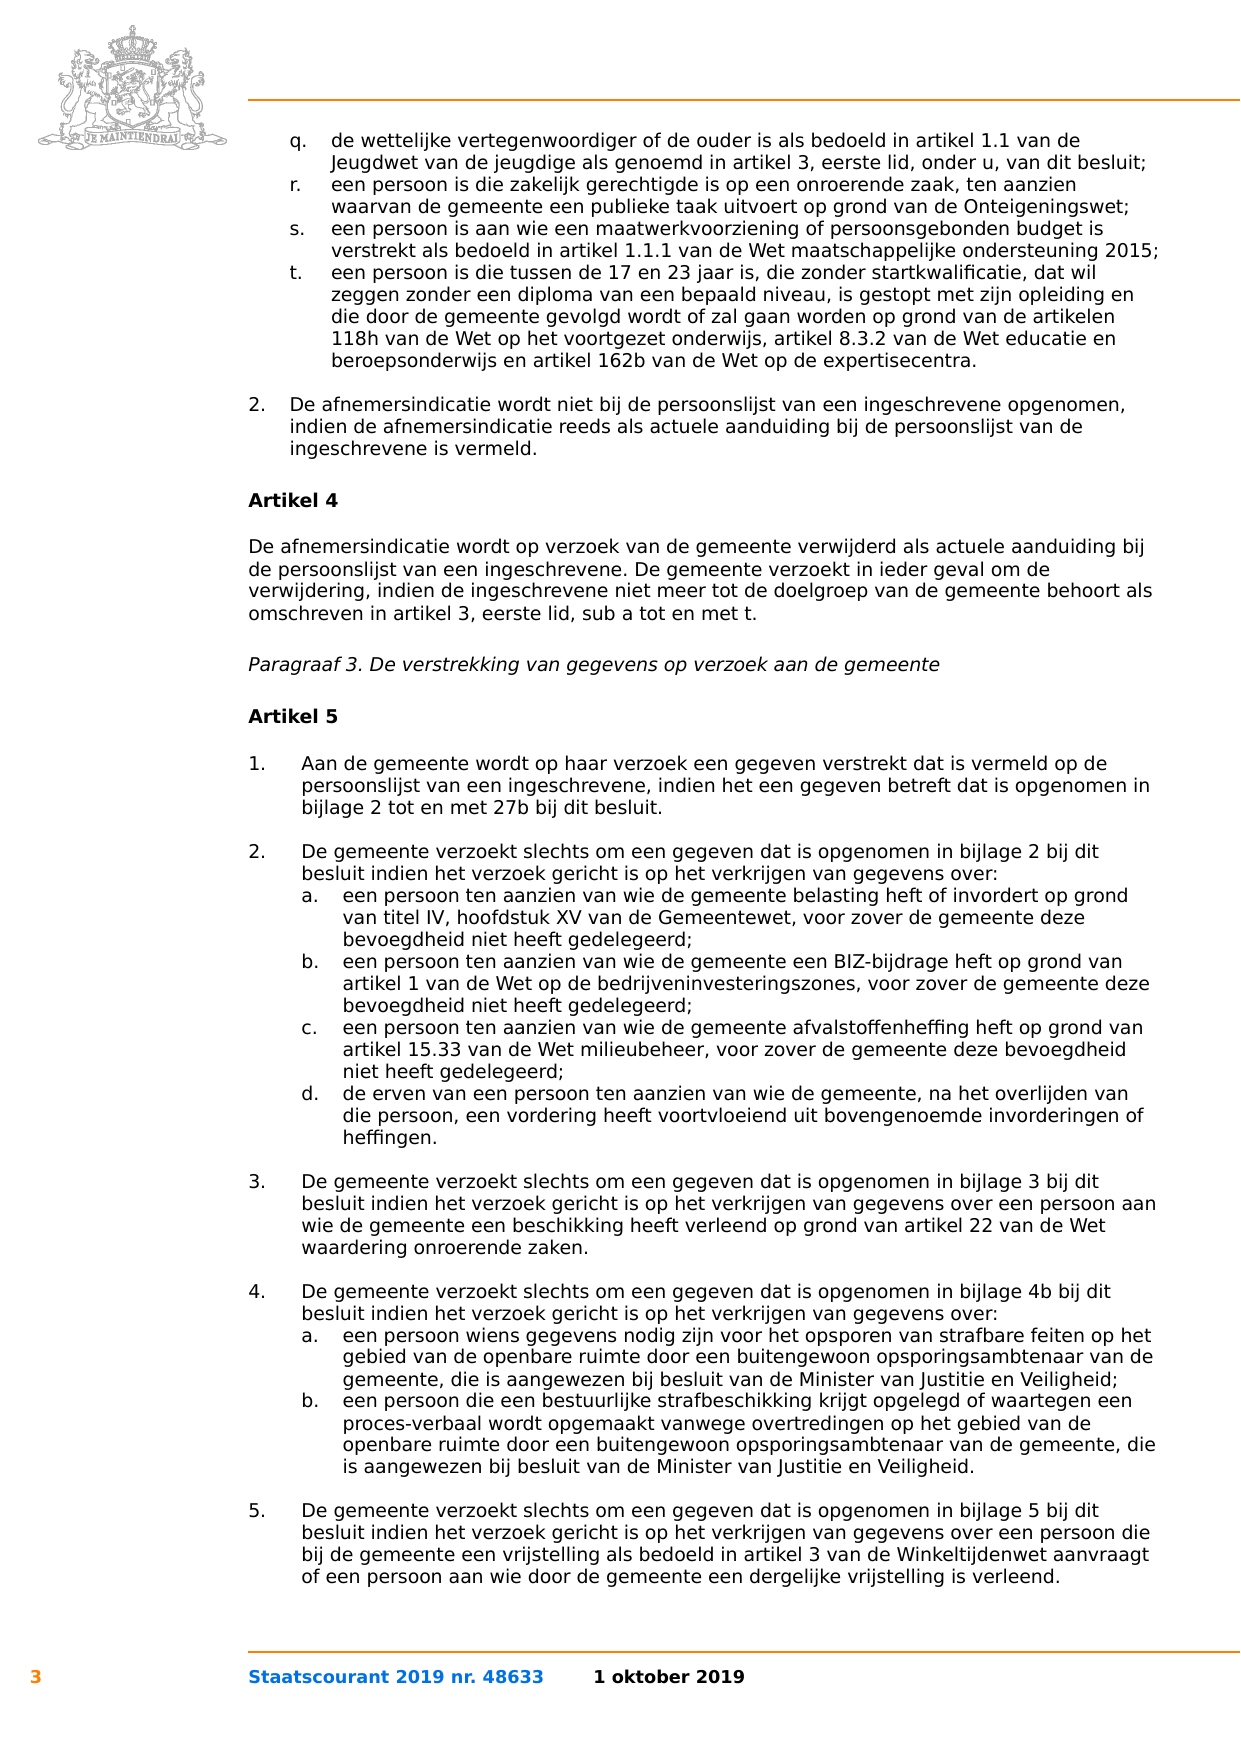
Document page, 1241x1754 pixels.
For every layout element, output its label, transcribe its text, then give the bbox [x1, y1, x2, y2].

text a. een persoon ten aanzien van wie de gemeente belasting heft of invordert op grond van titel IV, hoofdstuk XV van de Gemeentewet, voor zover de gemeente deze bevoegdheid niet heeft gedelegeerd; [301, 885, 1163, 951]
text s. een persoon is aan wie een maatwerkvoorziening of persoonsgebonden budget is verstrekt als bedoeld in artikel 1.1.1 van de Wet maatschappelijke ondersteuning 2015; [289, 218, 1163, 262]
picture [38, 25, 227, 150]
text 4. De gemeente verzoekt slechts om een gegeven dat is opgenomen in bijlage 4b bij dit besluit indien het verzoek gericht is op het verkrijgen van gegevens over: [248, 1281, 1163, 1324]
text c. een persoon ten aanzien van wie de gemeente afvalstoffenheffing heft op grond van artikel 15.33 van de Wet milieubeheer, voor zover de gemeente deze bevoegdheid niet heeft gedelegeerd; [301, 1017, 1163, 1083]
text De afnemersindicatie wordt op verzoek van de gemeente verwijderd als actuele aanduiding bij de persoonslijst van een ingeschrevene. De gemeente verzoekt in ieder geval om de verwijdering, indien de ingeschrevene niet meer tot de doelgroep van de gemeente behoort als omschreven in artikel 3, eerste lid, sub a tot en met t. [248, 536, 1163, 624]
text 2. De gemeente verzoekt slechts om een gegeven dat is opgenomen in bijlage 2 bij dit besluit indien het verzoek gericht is op het verkrijgen van gegevens over: [248, 841, 1163, 885]
subtitle Artikel 4 [248, 489, 1163, 511]
text 3. De gemeente verzoekt slechts om een gegeven dat is opgenomen in bijlage 3 bij dit besluit indien het verzoek gericht is op het verkrijgen van gegevens over een persoon aan wie de gemeente een beschikking heeft verleend op grond van artikel 22 van de Wet waardering onroerende zaken. [248, 1171, 1163, 1259]
subtitle Artikel 5 [248, 706, 1163, 728]
text t. een persoon is die tussen de 17 en 23 jaar is, die zonder startkwalificatie, dat wil zeggen zonder een diploma van een bepaald niveau, is gestopt met zijn opleiding en die door de gemeente gevolgd wordt of zal gaan worden op grond van de artikelen 118h van de Wet op het voortgezet onderwijs, artikel 8.3.2 van de Wet educatie en beroepsonderwijs en artikel 162b van de Wet op de expertisecentra. [289, 262, 1163, 372]
text b. een persoon ten aanzien van wie de gemeente een BIZ-bijdrage heft op grond van artikel 1 van de Wet op de bedrijveninvesteringszones, voor zover de gemeente deze bevoegdheid niet heeft gedelegeerd; [301, 951, 1163, 1017]
text 5. De gemeente verzoekt slechts om een gegeven dat is opgenomen in bijlage 5 bij dit besluit indien het verzoek gericht is op het verkrijgen van gegevens over een persoon die bij de gemeente een vrijstelling als bedoeld in artikel 3 van de Winkeltijdenwet aanvraagt of een persoon aan wie door de gemeente een dergelijke vrijstelling is verleend. [248, 1500, 1163, 1588]
text 1. Aan de gemeente wordt op haar verzoek een gegeven verstrekt dat is vermeld op de persoonslijst van een ingeschrevene, indien het een gegeven betreft dat is opgenomen in bijlage 2 tot en met 27b bij dit besluit. [248, 753, 1163, 819]
text d. de erven van een persoon ten aanzien van wie de gemeente, na het overlijden van die persoon, een vordering heeft voortvloeiend uit bovengenoemde invorderingen of heffingen. [301, 1083, 1163, 1149]
subtitle Paragraaf 3. De verstrekking van gegevens op verzoek aan de gemeente [248, 654, 1163, 676]
text b. een persoon die een bestuurlijke strafbeschikking krijgt opgelegd of waartegen een proces-verbaal wordt opgemaakt vanwege overtredingen op het gebied van de openbare ruimte door een buitengewoon opsporingsambtenaar van de gemeente, die is aangewezen bij besluit van de Minister van Justitie en Veiligheid. [301, 1390, 1163, 1478]
text 2. De afnemersindicatie wordt niet bij de persoonslijst van een ingeschrevene opgenomen, indien de afnemersindicatie reeds als actuele aanduiding bij de persoonslijst van de ingeschrevene is vermeld. [248, 393, 1163, 459]
text a. een persoon wiens gegevens nodig zijn voor het opsporen van strafbare feiten op het gebied van de openbare ruimte door een buitengewoon opsporingsambtenaar van de gemeente, die is aangewezen bij besluit van de Minister van Justitie en Veiligheid; [301, 1324, 1163, 1390]
text r. een persoon is die zakelijk gerechtigde is op een onroerende zaak, ten aanzien waarvan de gemeente een publieke taak uitvoert op grond van de Onteigeningswet; [289, 174, 1163, 218]
text q. de wettelijke vertegenwoordiger of de ouder is als bedoeld in artikel 1.1 van de Jeugdwet van de jeugdige als genoemd in artikel 3, eerste lid, onder u, van dit besluit; [289, 130, 1163, 174]
